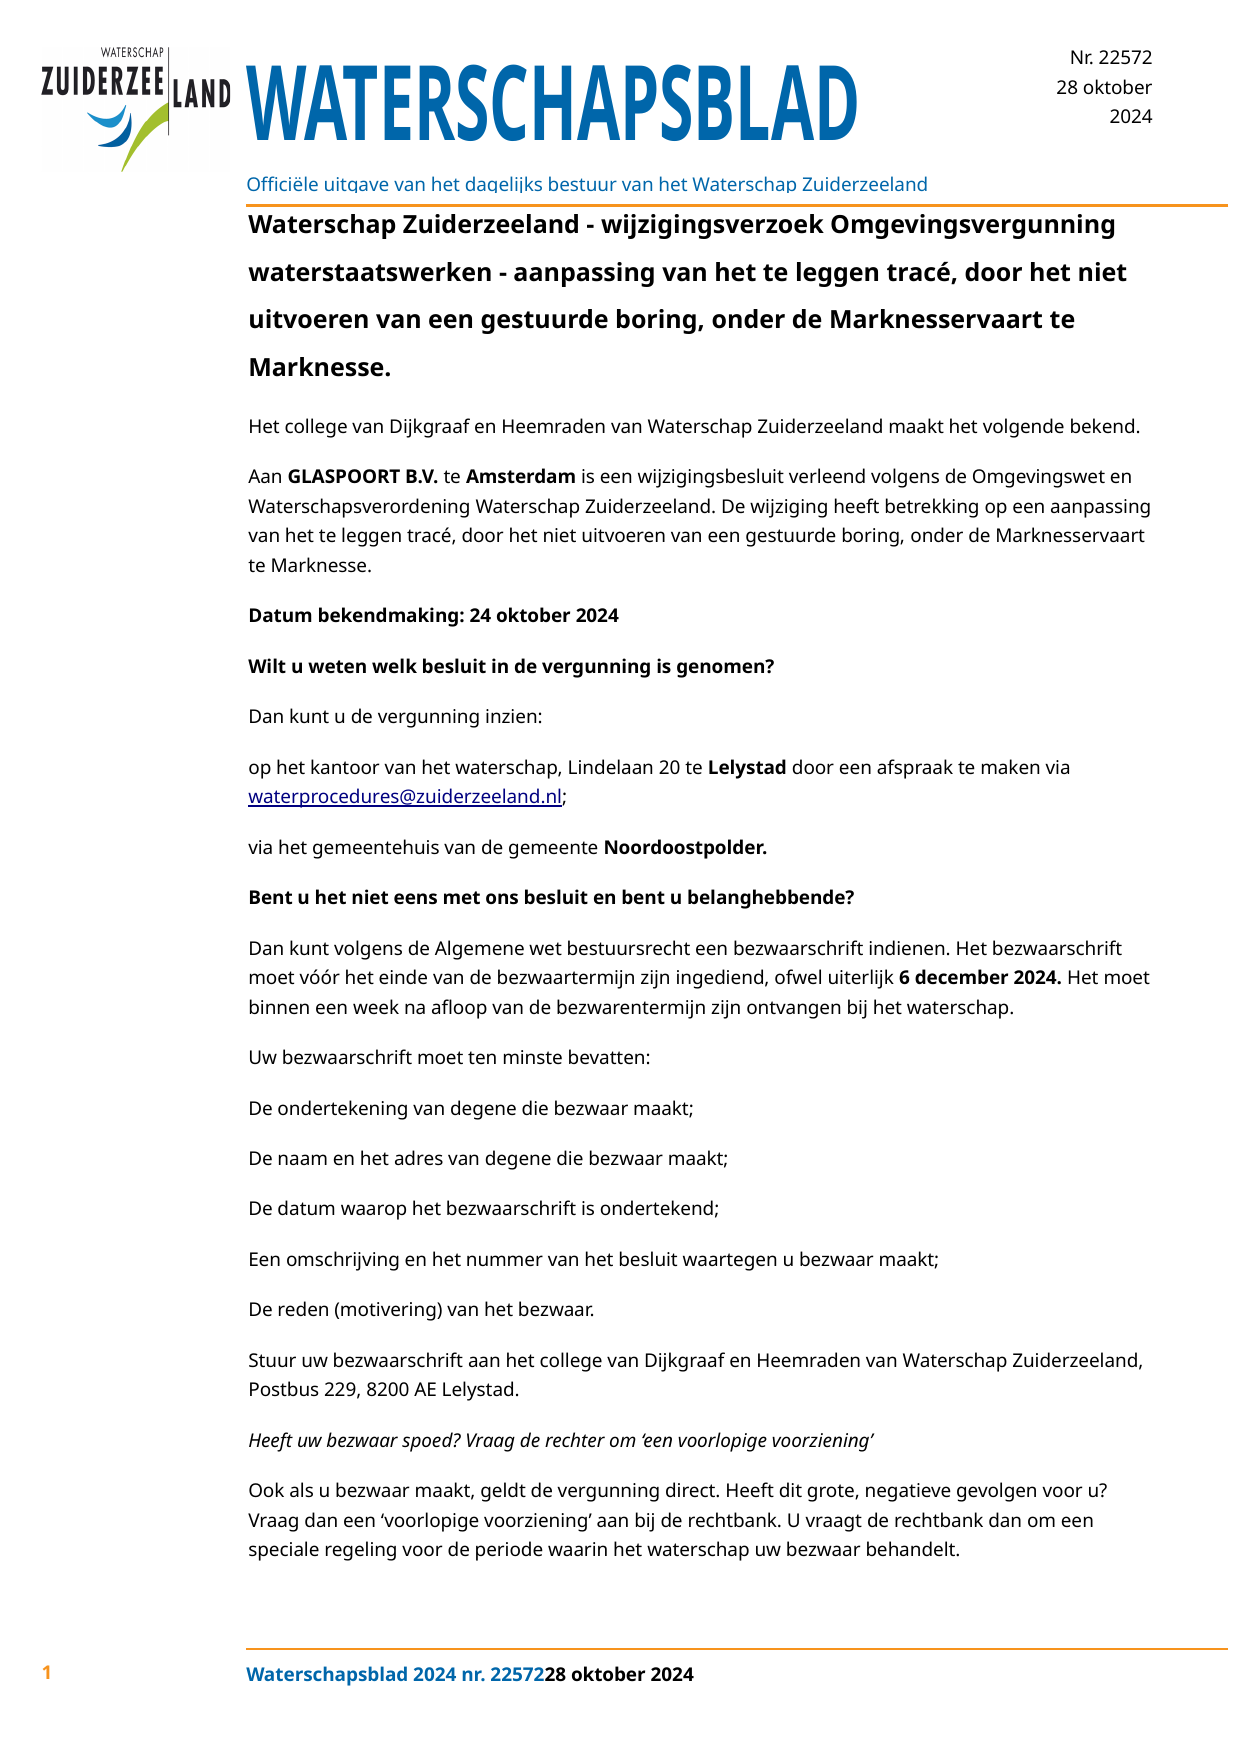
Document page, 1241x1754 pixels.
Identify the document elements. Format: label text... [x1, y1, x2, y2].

text via het gemeentehuis van de gemeente Noordoostpolder. [248, 834, 1152, 860]
text De datum waarop het bezwaarschrift is ondertekend; [248, 1196, 1152, 1221]
text Stuur uw bezwaarschrift aan het college van Dijkgraaf en Heemraden van Waterschap Zuiderzeeland, Postbus 229, 8200 AE Lelystad. [248, 1347, 1152, 1402]
text De naam en het adres van degene die bezwaar maakt; [248, 1145, 1152, 1171]
text Waterschap Zuiderzeeland - wijzigingsverzoek Omgevingsvergunning waterstaatswerken - aanpassing van het te leggen tracé, door het niet uitvoeren van een gestuurde boring, onder de Marknesservaart te Marknesse. [248, 207, 1152, 384]
text Ook als u bezwaar maakt, geldt de vergunning direct. Heeft dit grote, negatieve gevolgen voor u? Vraag dan een ‘voorlopige voorziening’ aan bij de rechtbank. U vraagt de rechtbank dan om een speciale regeling voor de periode waarin het waterschap uw bezwaar behandelt. [248, 1477, 1152, 1562]
text Uw bezwaarschrift moet ten minste bevatten: [248, 1044, 1152, 1070]
text De ondertekening van degene die bezwaar maakt; [248, 1095, 1152, 1121]
text Een omschrijving en het nummer van het besluit waartegen u bezwaar maakt; [248, 1246, 1152, 1272]
picture [41, 47, 231, 172]
text op het kantoor van het waterschap, Lindelaan 20 te Lelystad door een afspraak te maken via waterprocedures@zuiderzeeland.nl; [248, 754, 1152, 809]
text Heeft uw bezwaar spoed? Vraag de rechter om ‘een voorlopige voorziening’ [248, 1427, 1152, 1453]
text Aan GLASPOORT B.V. te Amsterdam is een wijzigingsbesluit verleend volgens de Omgevingswet en Waterschapsverordening Waterschap Zuiderzeeland. De wijziging heeft betrekking op een aanpassing van het te leggen tracé, door het niet uitvoeren van een gestuurde boring, onder de Marknesservaart te Marknesse. [248, 463, 1152, 578]
text Bent u het niet eens met ons besluit en bent u belanghebbende? [248, 884, 1152, 910]
text Wilt u weten welk besluit in de vergunning is genomen? [248, 653, 1152, 679]
text Dan kunt u de vergunning inzien: [248, 703, 1152, 729]
text Dan kunt volgens de Algemene wet bestuursrecht een bezwaarschrift indienen. Het bezwaarschrift moet vóór het einde van de bezwaartermijn zijn ingediend, ofwel uiterlijk 6 december 2024. Het moet binnen een week na afloop van de bezwarentermijn zijn ontvangen bij het waterschap. [248, 935, 1152, 1020]
text De reden (motivering) van het bezwaar. [248, 1296, 1152, 1322]
text Datum bekendmaking: 24 oktober 2024 [248, 603, 1152, 628]
text Het college van Dijkgraaf en Heemraden van Waterschap Zuiderzeeland maakt het volgende bekend. [248, 413, 1152, 439]
